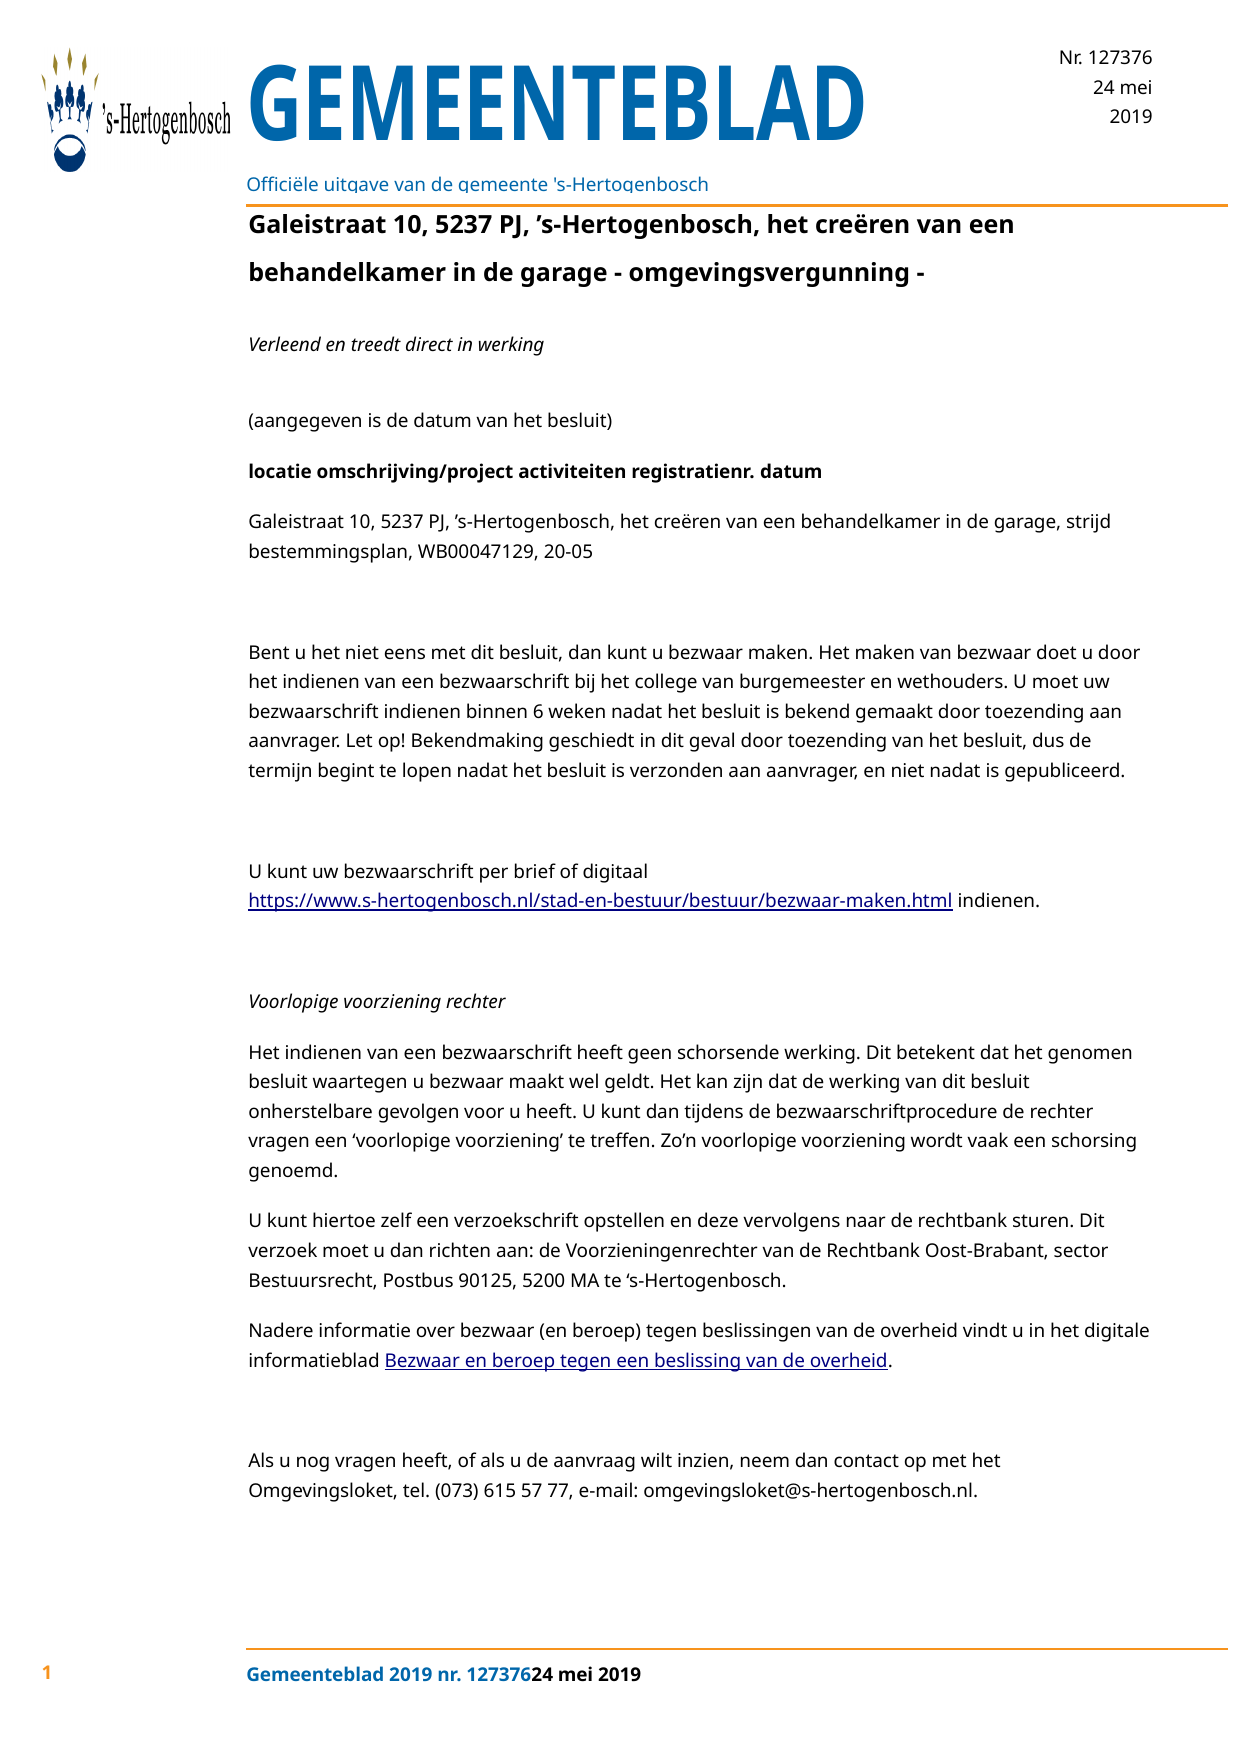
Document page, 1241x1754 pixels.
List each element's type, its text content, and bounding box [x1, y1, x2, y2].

text U kunt uw bezwaarschrift per brief of digitaal https://www.s-hertogenbosch.nl/stad-en-bestuur/bestuur/bezwaar-maken.html indienen. [248, 858, 1152, 913]
text Nadere informatie over bezwaar (en beroep) tegen beslissingen van de overheid vindt u in het digitale informatieblad Bezwaar en beroep tegen een beslissing van de overheid. [248, 1317, 1152, 1372]
text (aangegeven is de datum van het besluit) [248, 408, 1152, 433]
text locatie omschrijving/project activiteiten registratienr. datum [248, 458, 1152, 484]
text Galeistraat 10, 5237 PJ, ’s-Hertogenbosch, het creëren van een behandelkamer in de garage - omgevingsvergunning - [248, 207, 1152, 288]
text Het indienen van een bezwaarschrift heeft geen schorsende werking. Dit betekent dat het genomen besluit waartegen u bezwaar maakt wel geldt. Het kan zijn dat de werking van dit besluit onherstelbare gevolgen voor u heeft. U kunt dan tijdens de bezwaarschriftprocedure de rechter vragen een ‘voorlopige voorziening’ te treffen. Zo’n voorlopige voorziening wordt vaak een schorsing genoemd. [248, 1039, 1152, 1183]
text U kunt hiertoe zelf een verzoekschrift opstellen en deze vervolgens naar de rechtbank sturen. Dit verzoek moet u dan richten aan: de Voorzieningenrechter van de Rechtbank Oost-Brabant, sector Bestuursrecht, Postbus 90125, 5200 MA te ‘s-Hertogenbosch. [248, 1208, 1152, 1292]
text Als u nog vragen heeft, of als u de aanvraag wilt inzien, neem dan contact op met het Omgevingsloket, tel. (073) 615 57 77, e-mail: omgevingsloket@s-hertogenbosch.nl. [248, 1448, 1152, 1503]
text Bent u het niet eens met dit besluit, dan kunt u bezwaar maken. Het maken van bezwaar doet u door het indienen van een bezwaarschrift bij het college van burgemeester en wethouders. U moet uw bezwaarschrift indienen binnen 6 weken nadat het besluit is bekend gemaakt door toezending aan aanvrager. Let op! Bekendmaking geschiedt in dit geval door toezending van het besluit, dus de termijn begint te lopen nadat het besluit is verzonden aan aanvrager, en niet nadat is gepubliceerd. [248, 639, 1152, 783]
text Galeistraat 10, 5237 PJ, ’s-Hertogenbosch, het creëren van een behandelkamer in de garage, strijd bestemmingsplan, WB00047129, 20-05 [248, 508, 1152, 564]
picture [41, 47, 231, 172]
text Voorlopige voorziening rechter [248, 988, 1152, 1014]
text Verleend en treedt direct in werking [248, 331, 1152, 357]
